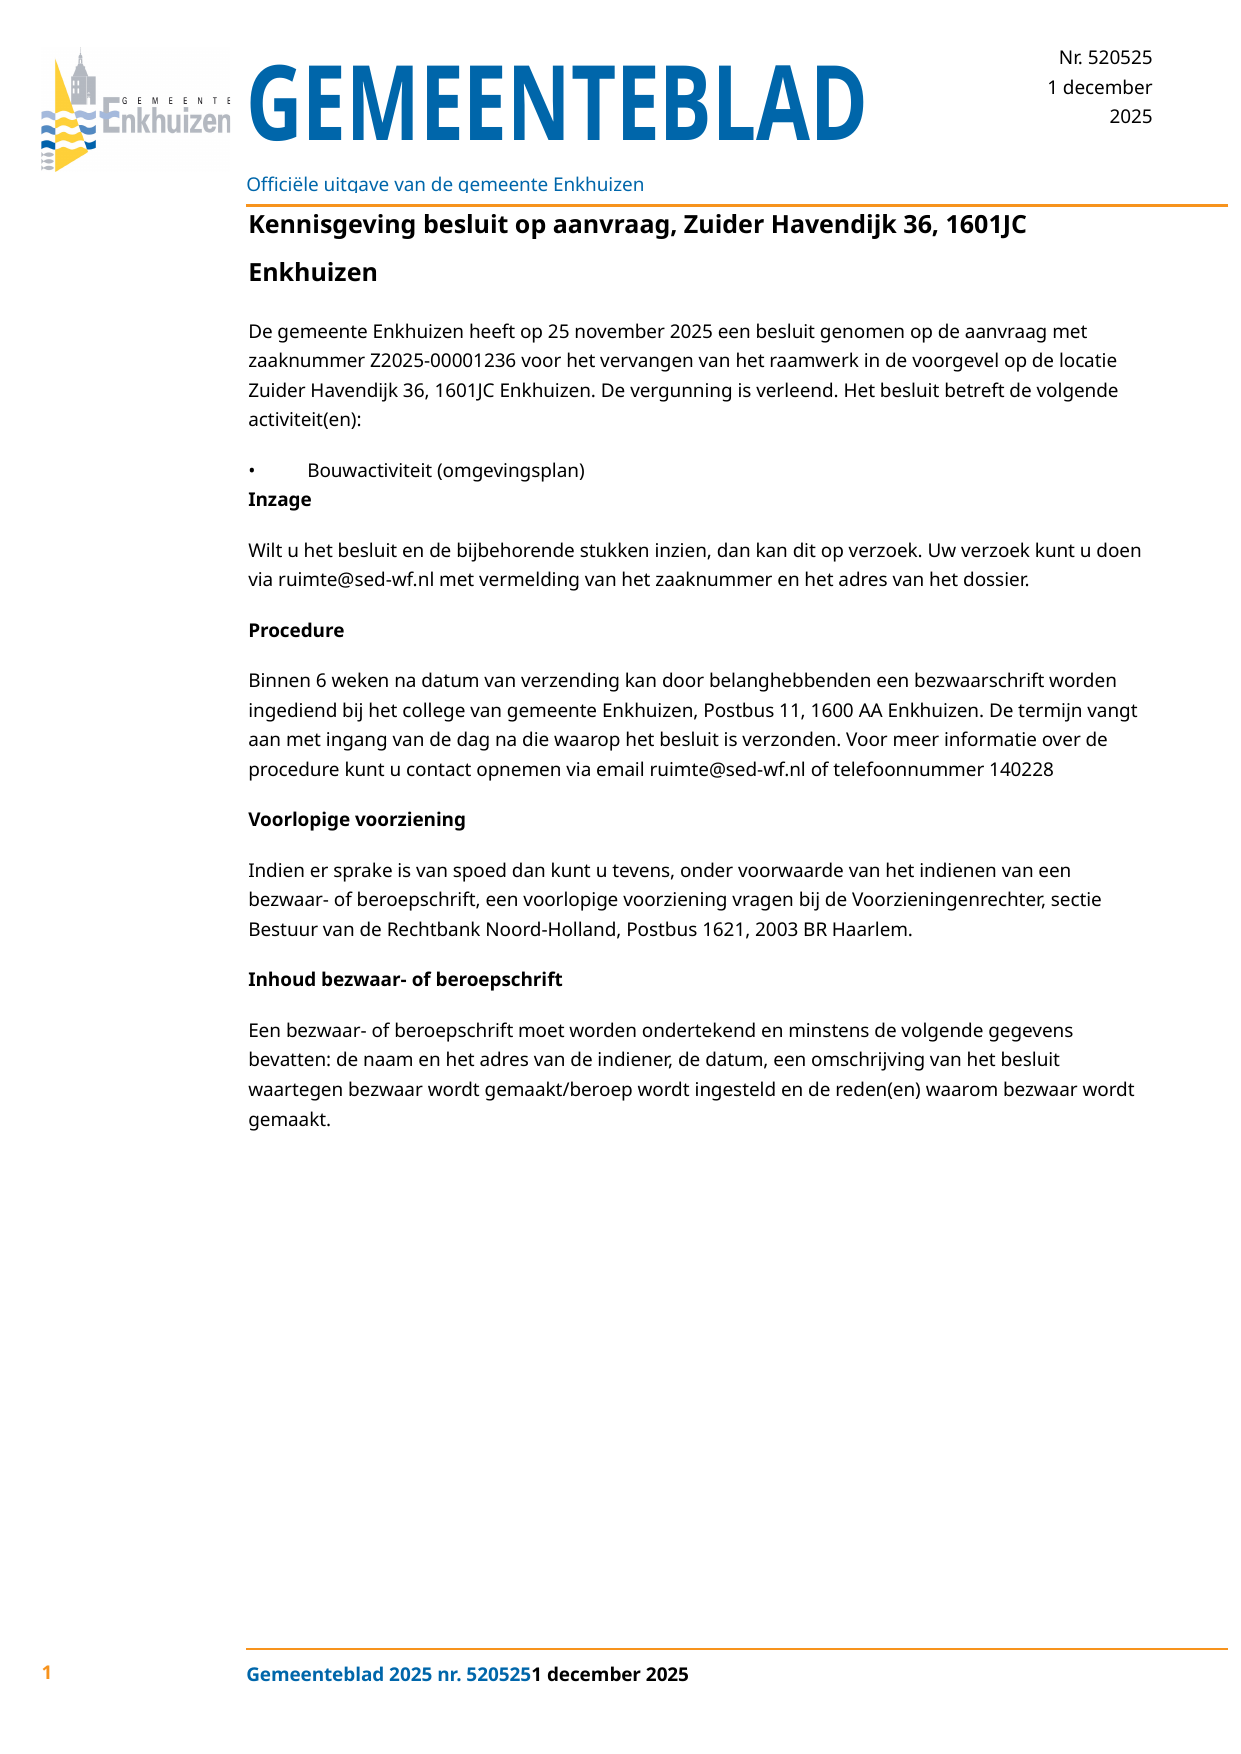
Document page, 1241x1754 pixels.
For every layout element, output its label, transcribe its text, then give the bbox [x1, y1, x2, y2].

text Inhoud bezwaar- of beroepschrift [248, 967, 1152, 992]
text Voorlopige voorziening [248, 807, 1152, 832]
text Inzage [248, 487, 1152, 512]
text Indien er sprake is van spoed dan kunt u tevens, onder voorwaarde van het indienen van een bezwaar- of beroepschrift, een voorlopige voorziening vragen bij de Voorzieningenrechter, sectie Bestuur van de Rechtbank Noord-Holland, Postbus 1621, 2003 BR Haarlem. [248, 857, 1152, 942]
text Kennisgeving besluit op aanvraag, Zuider Havendijk 36, 1601JC Enkhuizen [248, 207, 1152, 288]
list Bouwactiviteit (omgevingsplan) [248, 457, 1152, 483]
text Wilt u het besluit en de bijbehorende stukken inzien, dan kan dit op verzoek. Uw verzoek kunt u doen via ruimte@sed-wf.nl met vermelding van het zaaknummer en het adres van het dossier. [248, 537, 1152, 592]
text Procedure [248, 617, 1152, 643]
text Een bezwaar- of beroepschrift moet worden ondertekend en minstens de volgende gegevens bevatten: de naam en het adres van de indiener, de datum, een omschrijving van het besluit waartegen bezwaar wordt gemaakt/beroep wordt ingesteld en de reden(en) waarom bezwaar wordt gemaakt. [248, 1017, 1152, 1132]
text De gemeente Enkhuizen heeft op 25 november 2025 een besluit genomen op de aanvraag met zaaknummer Z2025-00001236 voor het vervangen van het raamwerk in de voorgevel op de locatie Zuider Havendijk 36, 1601JC Enkhuizen. De vergunning is verleend. Het besluit betreft de volgende activiteit(en): [248, 318, 1152, 432]
text Binnen 6 weken na datum van verzending kan door belanghebbenden een bezwaarschrift worden ingediend bij het college van gemeente Enkhuizen, Postbus 11, 1600 AA Enkhuizen. De termijn vangt aan met ingang van de dag na die waarop het besluit is verzonden. Voor meer informatie over de procedure kunt u contact opnemen via email ruimte@sed-wf.nl of telefoonnummer 140228 [248, 667, 1152, 782]
picture [41, 47, 231, 172]
